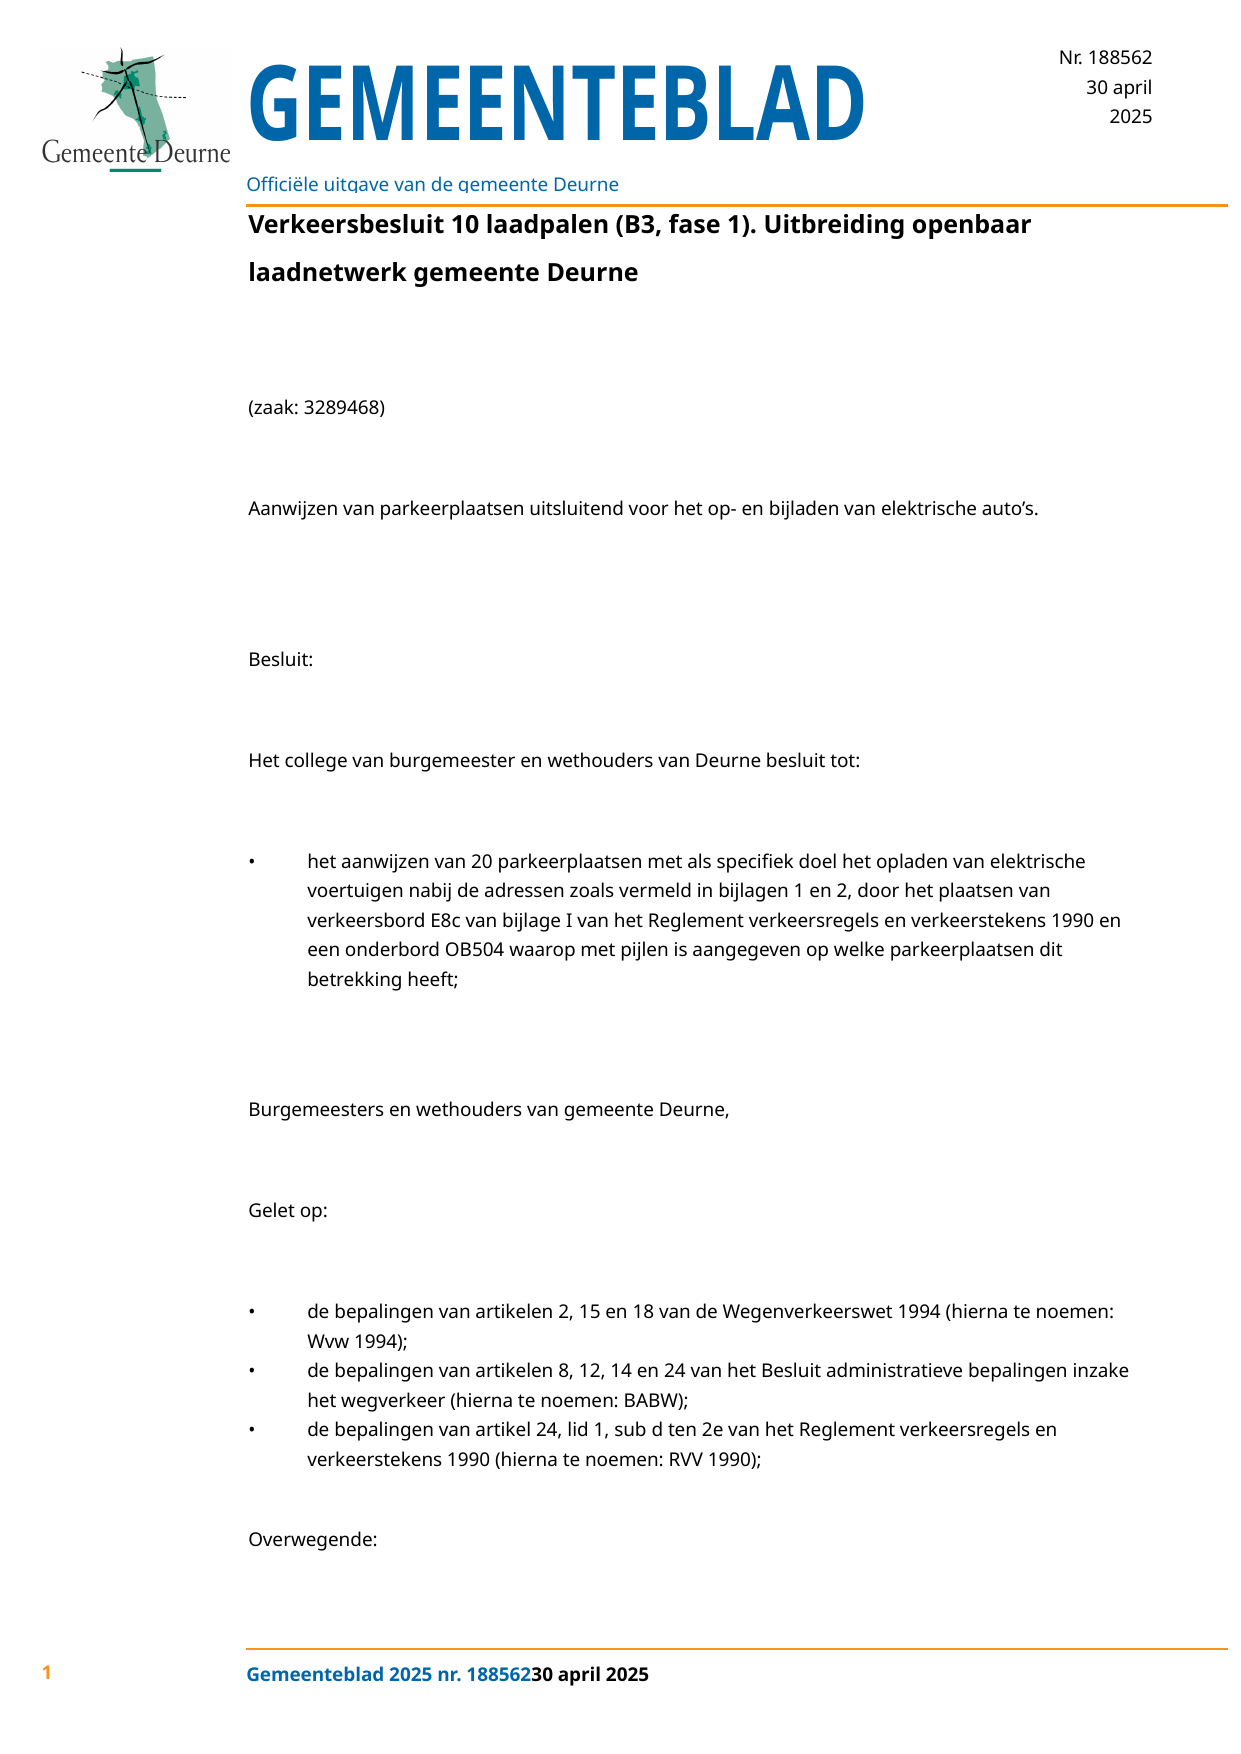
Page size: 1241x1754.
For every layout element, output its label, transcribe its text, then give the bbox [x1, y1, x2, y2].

list de bepalingen van artikelen 8, 12, 14 en 24 van het Besluit administratieve bepalingen inzake het wegverkeer (hierna te noemen: BABW); [248, 1357, 1152, 1413]
text Aanwijzen van parkeerplaatsen uitsluitend voor het op- en bijladen van elektrische auto’s. [248, 495, 1152, 521]
picture [41, 47, 231, 172]
text Burgemeesters en wethouders van gemeente Deurne, [248, 1097, 1152, 1122]
text Verkeersbesluit 10 laadpalen (B3, fase 1). Uitbreiding openbaar laadnetwerk gemeente Deurne [248, 207, 1152, 288]
text Gelet op: [248, 1197, 1152, 1223]
text Besluit: [248, 646, 1152, 672]
list de bepalingen van artikel 24, lid 1, sub d ten 2e van het Reglement verkeersregels en verkeerstekens 1990 (hierna te noemen: RVV 1990); [248, 1417, 1152, 1472]
list de bepalingen van artikelen 2, 15 en 18 van de Wegenverkeerswet 1994 (hierna te noemen: Wvw 1994); [248, 1298, 1152, 1353]
text Het college van burgemeester en wethouders van Deurne besluit tot: [248, 747, 1152, 773]
list het aanwijzen van 20 parkeerplaatsen met als specifiek doel het opladen van elektrische voertuigen nabij de adressen zoals vermeld in bijlagen 1 en 2, door het plaatsen van verkeersbord E8c van bijlage I van het Reglement verkeersregels en verkeerstekens 1990 en een onderbord OB504 waarop met pijlen is aangegeven op welke parkeerplaatsen dit betrekking heeft; [248, 848, 1152, 992]
text Overwegende: [248, 1526, 1152, 1552]
text (zaak: 3289468) [248, 394, 1152, 420]
